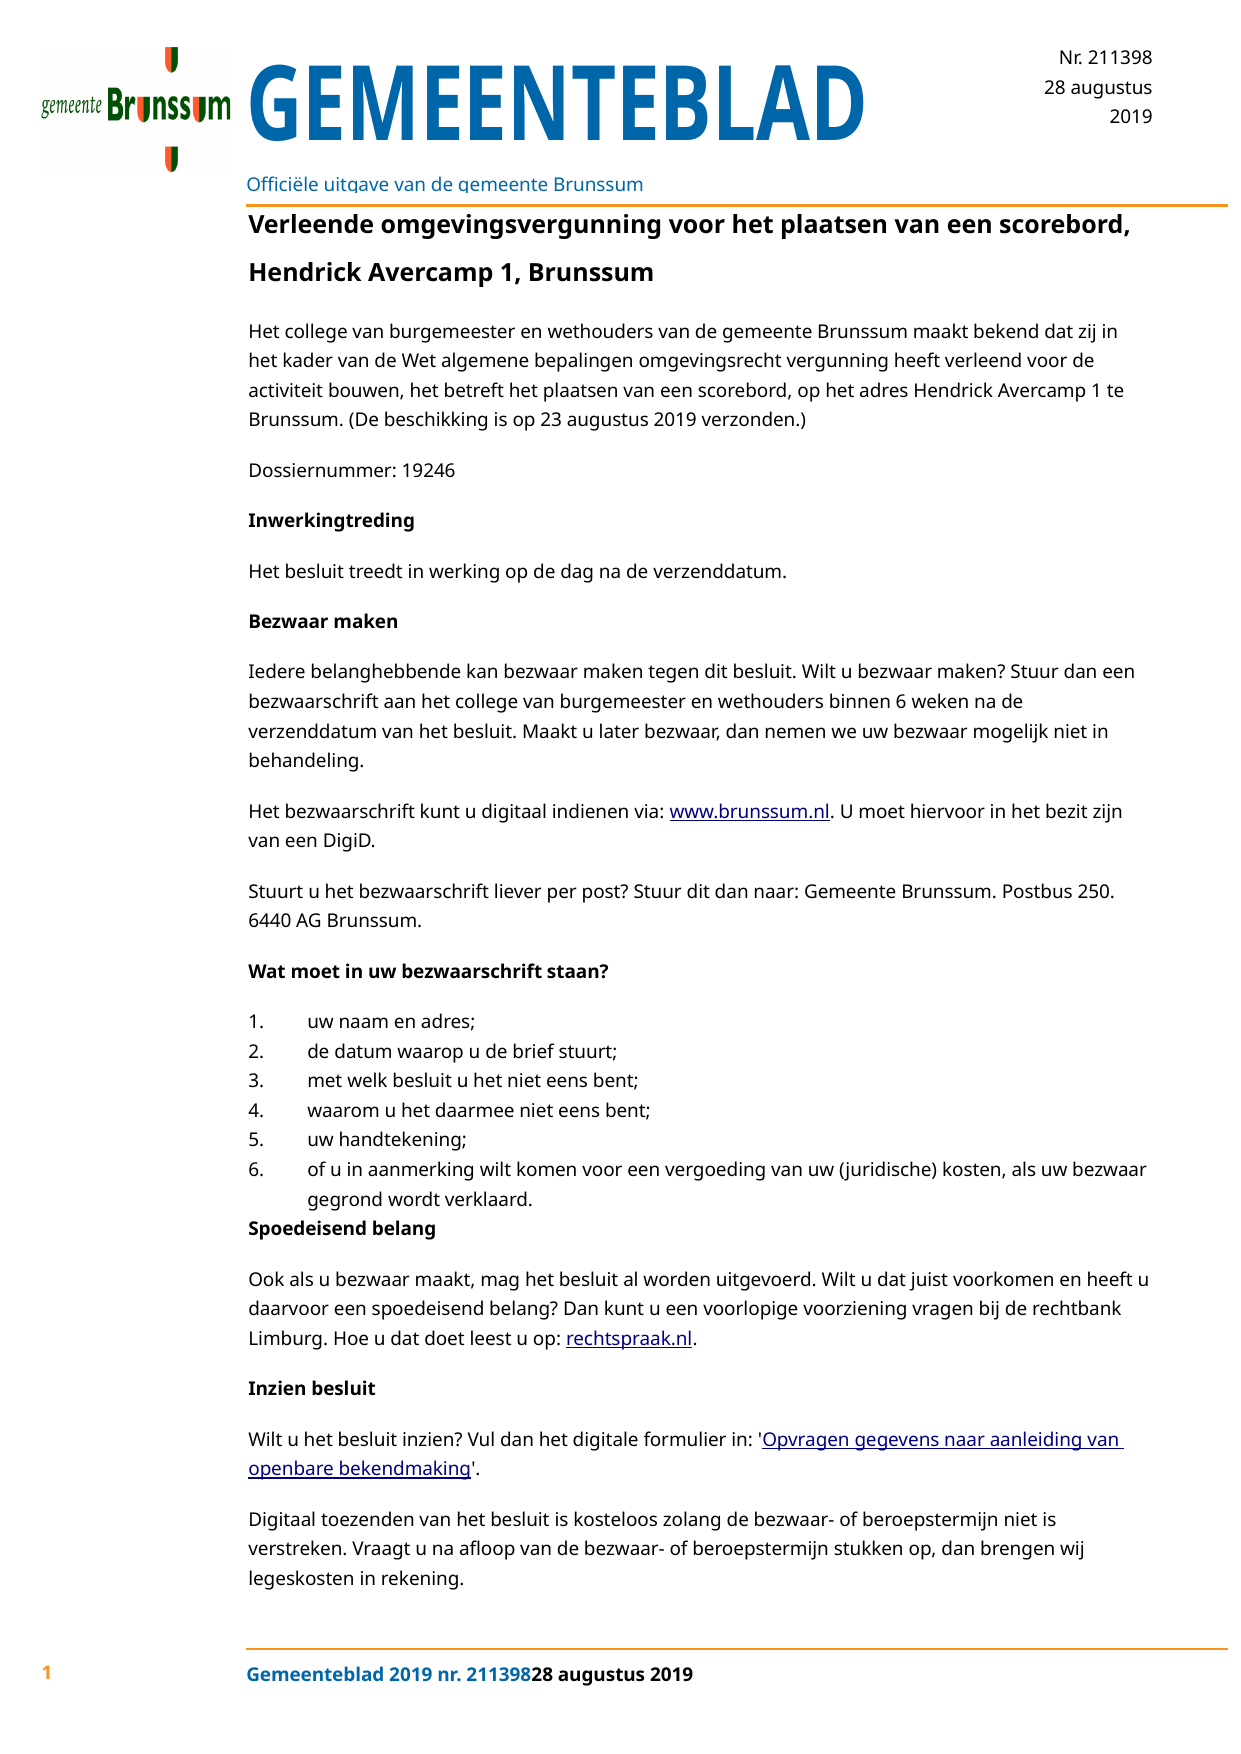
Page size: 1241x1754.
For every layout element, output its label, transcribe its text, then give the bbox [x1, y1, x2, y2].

list de datum waarop u de brief stuurt; [248, 1038, 1152, 1064]
list of u in aanmerking wilt komen voor een vergoeding van uw (juridische) kosten, als uw bezwaar gegrond wordt verklaard. [248, 1156, 1152, 1212]
text Bezwaar maken [248, 608, 1152, 634]
text Het besluit treedt in werking op de dag na de verzenddatum. [248, 558, 1152, 584]
text Inzien besluit [248, 1375, 1152, 1401]
text Iedere belanghebbende kan bezwaar maken tegen dit besluit. Wilt u bezwaar maken? Stuur dan een bezwaarschrift aan het college van burgemeester en wethouders binnen 6 weken na de verzenddatum van het besluit. Maakt u later bezwaar, dan nemen we uw bezwaar mogelijk niet in behandeling. [248, 659, 1152, 773]
list waarom u het daarmee niet eens bent; [248, 1097, 1152, 1123]
picture [41, 47, 231, 172]
text Digitaal toezenden van het besluit is kosteloos zolang de bezwaar- of beroepstermijn niet is verstreken. Vraagt u na afloop van de bezwaar- of beroepstermijn stukken op, dan brengen wij legeskosten in rekening. [248, 1506, 1152, 1591]
list met welk besluit u het niet eens bent; [248, 1067, 1152, 1093]
text Wat moet in uw bezwaarschrift staan? [248, 958, 1152, 984]
text Ook als u bezwaar maakt, mag het besluit al worden uitgevoerd. Wilt u dat juist voorkomen en heeft u daarvoor een spoedeisend belang? Dan kunt u een voorlopige voorziening vragen bij de rechtbank Limburg. Hoe u dat doet leest u op: rechtspraak.nl. [248, 1266, 1152, 1351]
text Wilt u het besluit inzien? Vul dan het digitale formulier in: 'Opvragen gegevens naar aanleiding van openbare bekendmaking'. [248, 1426, 1152, 1481]
text Het bezwaarschrift kunt u digitaal indienen via: www.brunssum.nl. U moet hiervoor in het bezit zijn van een DigiD. [248, 798, 1152, 853]
text Inwerkingtreding [248, 507, 1152, 533]
text Het college van burgemeester en wethouders van de gemeente Brunssum maakt bekend dat zij in het kader van de Wet algemene bepalingen omgevingsrecht vergunning heeft verleend voor de activiteit bouwen, het betreft het plaatsen van een scorebord, op het adres Hendrick Avercamp 1 te Brunssum. (De beschikking is op 23 augustus 2019 verzonden.) [248, 318, 1152, 432]
text Stuurt u het bezwaarschrift liever per post? Stuur dit dan naar: Gemeente Brunssum. Postbus 250. 6440 AG Brunssum. [248, 878, 1152, 933]
list uw handtekening; [248, 1127, 1152, 1152]
text Verleende omgevingsvergunning voor het plaatsen van een scorebord, Hendrick Avercamp 1, Brunssum [248, 207, 1152, 288]
text Spoedeisend belang [248, 1215, 1152, 1241]
text Dossiernummer: 19246 [248, 457, 1152, 483]
list uw naam en adres; [248, 1008, 1152, 1034]
